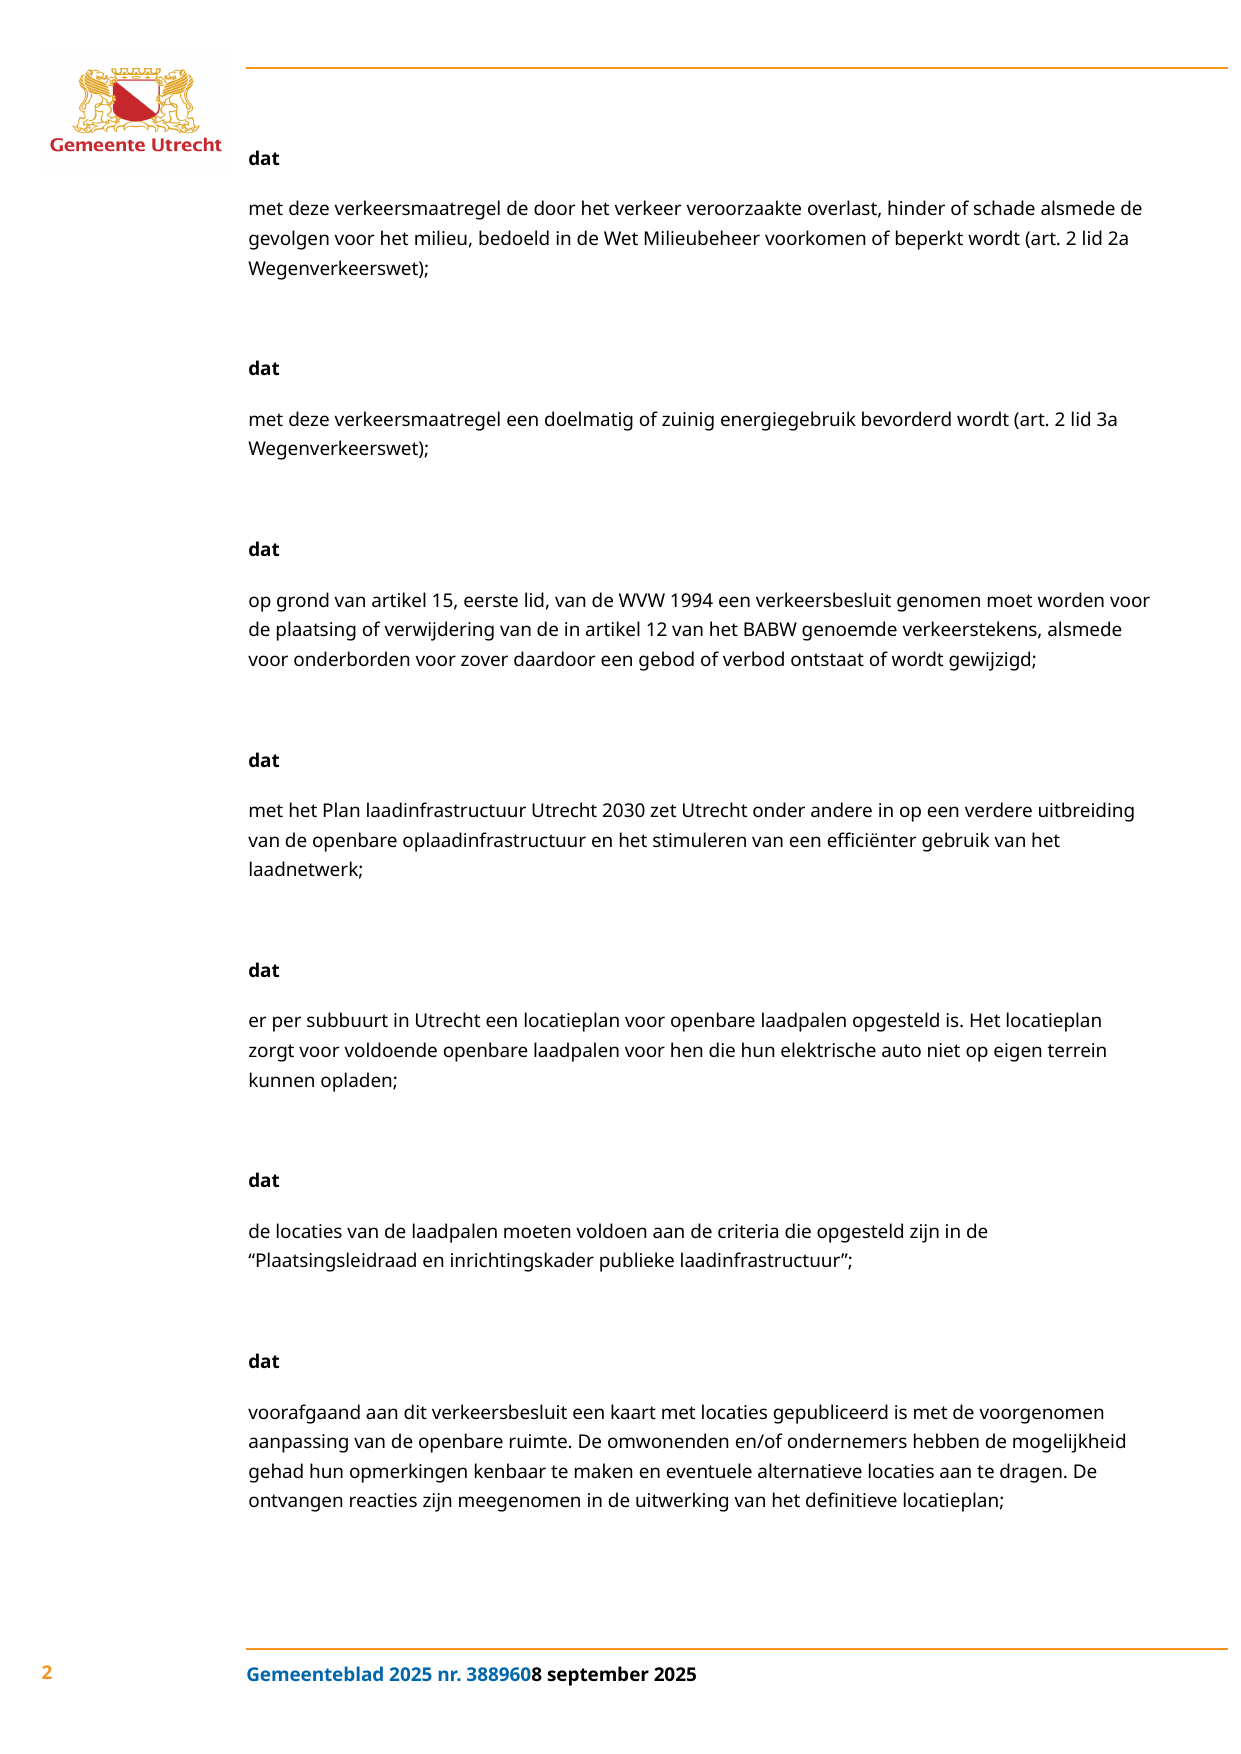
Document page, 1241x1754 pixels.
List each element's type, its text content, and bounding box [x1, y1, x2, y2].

text dat [248, 1348, 1152, 1374]
text met deze verkeersmaatregel de door het verkeer veroorzaakte overlast, hinder of schade alsmede de gevolgen voor het milieu, bedoeld in de Wet Milieubeheer voorkomen of beperkt wordt (art. 2 lid 2a Wegenverkeerswet); [248, 196, 1152, 281]
text voorafgaand aan dit verkeersbesluit een kaart met locaties gepubliceerd is met de voorgenomen aanpassing van de openbare ruimte. De omwonenden en/of ondernemers hebben de mogelijkheid gehad hun opmerkingen kenbaar te maken en eventuele alternatieve locaties aan te dragen. De ontvangen reacties zijn meegenomen in de uitwerking van het definitieve locatieplan; [248, 1399, 1152, 1513]
text dat [248, 1168, 1152, 1193]
text dat [248, 356, 1152, 381]
text de locaties van de laadpalen moeten voldoen aan de criteria die opgesteld zijn in de “Plaatsingsleidraad en inrichtingskader publieke laadinfrastructuur”; [248, 1218, 1152, 1273]
text dat [248, 145, 1152, 171]
text dat [248, 536, 1152, 562]
text met deze verkeersmaatregel een doelmatig of zuinig energiegebruik bevorderd wordt (art. 2 lid 3a Wegenverkeerswet); [248, 406, 1152, 461]
text er per subbuurt in Utrecht een locatieplan voor openbare laadpalen opgesteld is. Het locatieplan zorgt voor voldoende openbare laadpalen voor hen die hun elektrische auto niet op eigen terrein kunnen opladen; [248, 1008, 1152, 1093]
text dat [248, 747, 1152, 773]
picture [41, 47, 231, 172]
text dat [248, 957, 1152, 983]
text met het Plan laadinfrastructuur Utrecht 2030 zet Utrecht onder andere in op een verdere uitbreiding van de openbare oplaadinfrastructuur en het stimuleren van een efficiënter gebruik van het laadnetwerk; [248, 797, 1152, 882]
text op grond van artikel 15, eerste lid, van de WVW 1994 een verkeersbesluit genomen moet worden voor de plaatsing of verwijdering van de in artikel 12 van het BABW genoemde verkeerstekens, alsmede voor onderborden voor zover daardoor een gebod of verbod ontstaat of wordt gewijzigd; [248, 587, 1152, 672]
